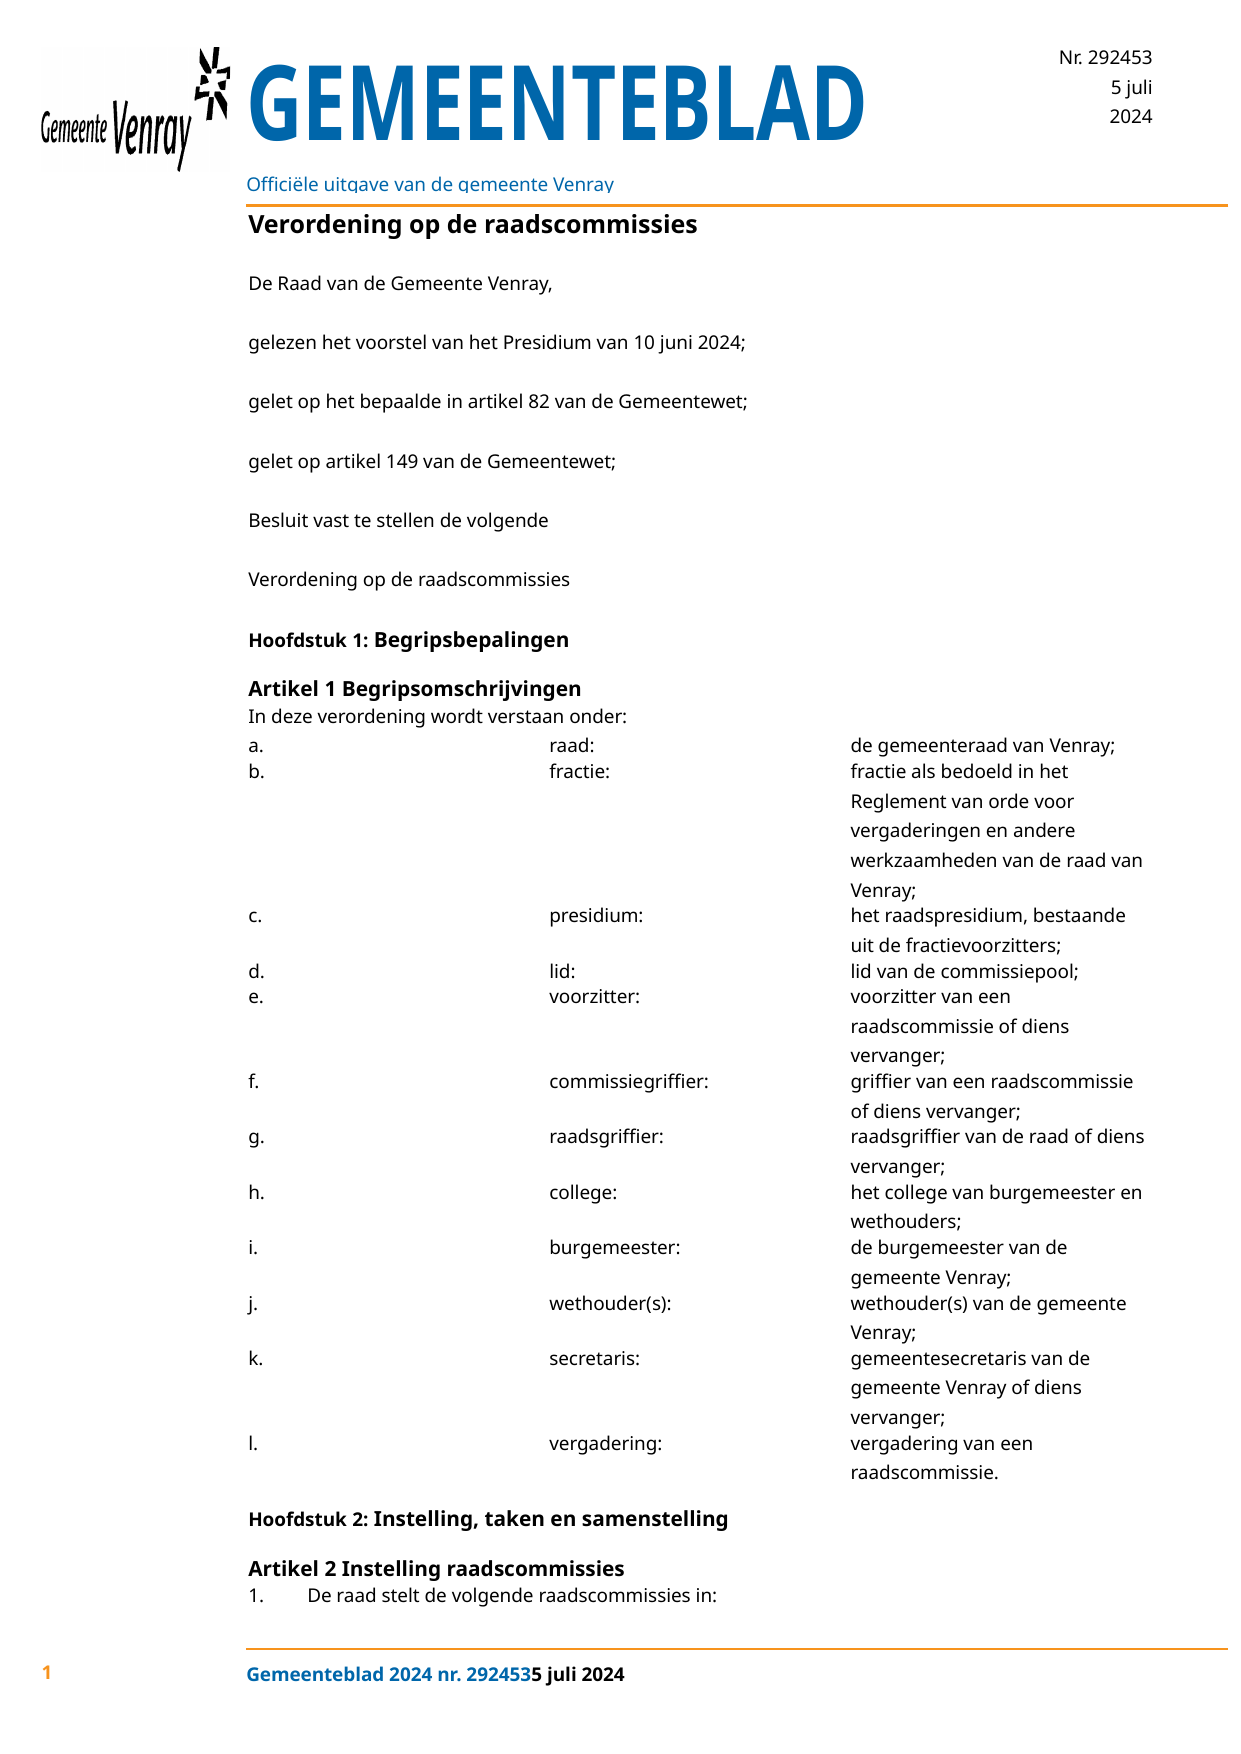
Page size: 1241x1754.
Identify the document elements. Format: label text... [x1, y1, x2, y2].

text De Raad van de Gemeente Venray, [248, 270, 1152, 296]
table_cell lid: [549, 958, 850, 983]
table_cell c. [248, 903, 549, 958]
table_cell k. [248, 1345, 549, 1430]
table_cell h. [248, 1179, 549, 1234]
text Verordening op de raadscommissies [248, 207, 1152, 241]
text Besluit vast te stellen de volgende [248, 507, 1152, 533]
table_cell de burgemeester van de gemeente Venray; [850, 1234, 1152, 1290]
text gelet op artikel 149 van de Gemeentewet; [248, 448, 1152, 473]
picture [41, 47, 231, 172]
table_cell i. [248, 1234, 549, 1290]
table_cell wethouder(s): [549, 1290, 850, 1345]
table_cell g. [248, 1124, 549, 1179]
text Hoofdstuk 2: Instelling, taken en samenstelling [248, 1504, 1152, 1533]
table_cell vergadering: [549, 1430, 850, 1485]
table_cell fractie: [549, 759, 850, 902]
table_cell fractie als bedoeld in het Reglement van orde voor vergaderingen en andere werkzaamheden van de raad van Venray; [850, 759, 1152, 902]
table_header raad: [549, 733, 850, 758]
table_cell voorzitter: [549, 984, 850, 1068]
table_cell e. [248, 984, 549, 1068]
table_cell f. [248, 1069, 549, 1124]
table_cell secretaris: [549, 1345, 850, 1430]
text gelezen het voorstel van het Presidium van 10 juni 2024; [248, 329, 1152, 355]
table_cell l. [248, 1430, 549, 1485]
text Artikel 1 Begripsomschrijvingen [248, 674, 1152, 703]
text Verordening op de raadscommissies [248, 566, 1152, 592]
table_cell griffier van een raadscommissie of diens vervanger; [850, 1069, 1152, 1124]
table_cell raadsgriffier: [549, 1124, 850, 1179]
table_cell presidium: [549, 903, 850, 958]
table_header de gemeenteraad van Venray; [850, 733, 1152, 758]
table_cell lid van de commissiepool; [850, 958, 1152, 983]
list De raad stelt de volgende raadscommissies in: [248, 1582, 1152, 1608]
table_cell voorzitter van een raadscommissie of diens vervanger; [850, 984, 1152, 1068]
table_cell gemeentesecretaris van de gemeente Venray of diens vervanger; [850, 1345, 1152, 1430]
text In deze verordening wordt verstaan onder: [248, 703, 1152, 729]
text Hoofdstuk 1: Begripsbepalingen [248, 625, 1152, 654]
table_cell d. [248, 958, 549, 983]
table_cell wethouder(s) van de gemeente Venray; [850, 1290, 1152, 1345]
table_cell commissiegriffier: [549, 1069, 850, 1124]
table_cell het college van burgemeester en wethouders; [850, 1179, 1152, 1234]
table_cell burgemeester: [549, 1234, 850, 1290]
table_cell j. [248, 1290, 549, 1345]
table_header a. [248, 733, 549, 758]
table_cell het raadspresidium, bestaande uit de fractievoorzitters; [850, 903, 1152, 958]
table_cell b. [248, 759, 549, 902]
table_cell college: [549, 1179, 850, 1234]
table_cell raadsgriffier van de raad of diens vervanger; [850, 1124, 1152, 1179]
text gelet op het bepaalde in artikel 82 van de Gemeentewet; [248, 389, 1152, 414]
table_cell vergadering van een raadscommissie. [850, 1430, 1152, 1485]
text Artikel 2 Instelling raadscommissies [248, 1554, 1152, 1582]
